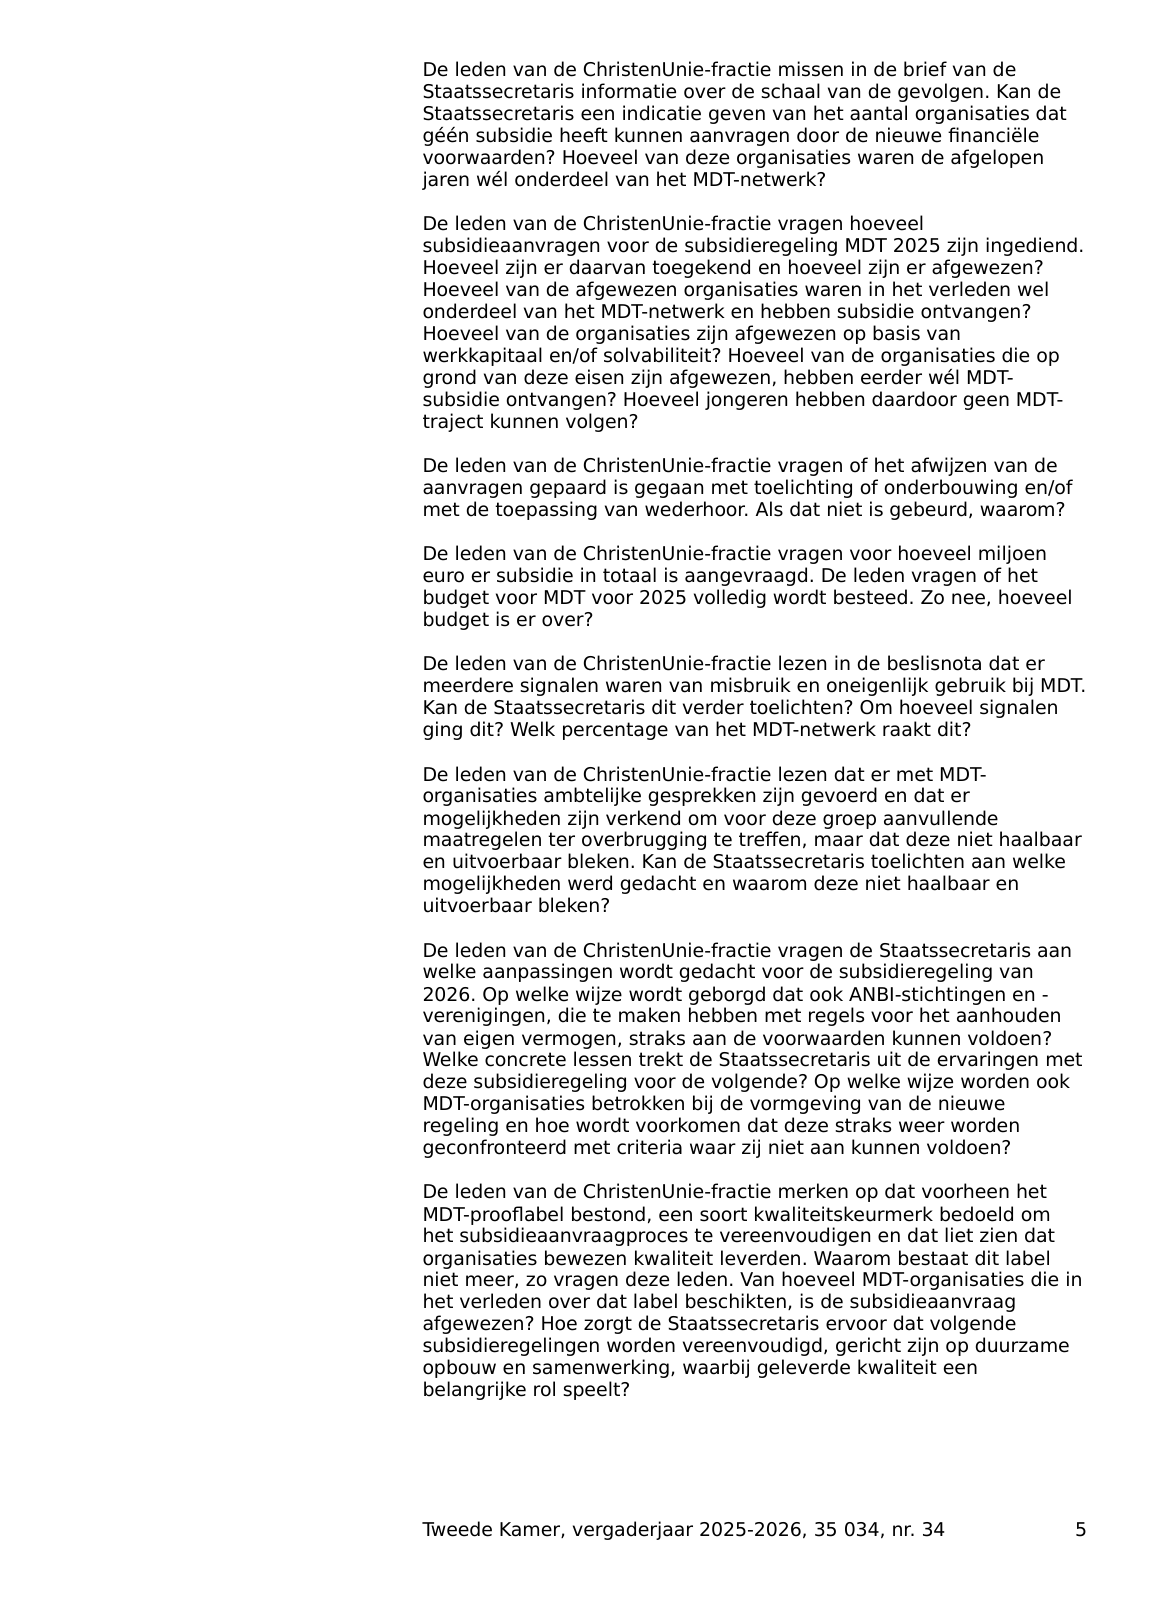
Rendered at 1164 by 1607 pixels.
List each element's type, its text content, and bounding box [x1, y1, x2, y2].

text De leden van de ChristenUnie-fractie vragen hoeveel subsidieaanvragen voor de subsidieregeling MDT 2025 zijn ingediend. Hoeveel zijn er daarvan toegekend en hoeveel zijn er afgewezen? Hoeveel van de afgewezen organisaties waren in het verleden wel onderdeel van het MDT-netwerk en hebben subsidie ontvangen? Hoeveel van de organisaties zijn afgewezen op basis van werkkapitaal en/of solvabiliteit? Hoeveel van de organisaties die op grond van deze eisen zijn afgewezen, hebben eerder wél MDT-subsidie ontvangen? Hoeveel jongeren hebben daardoor geen MDT-traject kunnen volgen? [422, 213, 1087, 433]
text De leden van de ChristenUnie-fractie vragen voor hoeveel miljoen euro er subsidie in totaal is aangevraagd. De leden vragen of het budget voor MDT voor 2025 volledig wordt besteed. Zo nee, hoeveel budget is er over? [422, 543, 1087, 631]
text De leden van de ChristenUnie-fractie lezen in de beslisnota dat er meerdere signalen waren van misbruik en oneigenlijk gebruik bij MDT. Kan de Staatssecretaris dit verder toelichten? Om hoeveel signalen ging dit? Welk percentage van het MDT-netwerk raakt dit? [422, 653, 1087, 741]
text De leden van de ChristenUnie-fractie vragen de Staatssecretaris aan welke aanpassingen wordt gedacht voor de subsidieregeling van 2026. Op welke wijze wordt geborgd dat ook ANBI-stichtingen en -verenigingen, die te maken hebben met regels voor het aanhouden van eigen vermogen, straks aan de voorwaarden kunnen voldoen? Welke concrete lessen trekt de Staatssecretaris uit de ervaringen met deze subsidieregeling voor de volgende? Op welke wijze worden ook MDT-organisaties betrokken bij de vormgeving van de nieuwe regeling en hoe wordt voorkomen dat deze straks weer worden geconfronteerd met criteria waar zij niet aan kunnen voldoen? [422, 939, 1087, 1159]
text De leden van de ChristenUnie-fractie missen in de brief van de Staatssecretaris informatie over de schaal van de gevolgen. Kan de Staatssecretaris een indicatie geven van het aantal organisaties dat géén subsidie heeft kunnen aanvragen door de nieuwe financiële voorwaarden? Hoeveel van deze organisaties waren de afgelopen jaren wél onderdeel van het MDT-netwerk? [422, 59, 1087, 191]
text De leden van de ChristenUnie-fractie vragen of het afwijzen van de aanvragen gepaard is gegaan met toelichting of onderbouwing en/of met de toepassing van wederhoor. Als dat niet is gebeurd, waarom? [422, 455, 1087, 521]
text De leden van de ChristenUnie-fractie merken op dat voorheen het MDT-prooflabel bestond, een soort kwaliteitskeurmerk bedoeld om het subsidieaanvraagproces te vereenvoudigen en dat liet zien dat organisaties bewezen kwaliteit leverden. Waarom bestaat dit label niet meer, zo vragen deze leden. Van hoeveel MDT-organisaties die in het verleden over dat label beschikten, is de subsidieaanvraag afgewezen? Hoe zorgt de Staatssecretaris ervoor dat volgende subsidieregelingen worden vereenvoudigd, gericht zijn op duurzame opbouw en samenwerking, waarbij geleverde kwaliteit een belangrijke rol speelt? [422, 1181, 1087, 1401]
text De leden van de ChristenUnie-fractie lezen dat er met MDT-organisaties ambtelijke gesprekken zijn gevoerd en dat er mogelijkheden zijn verkend om voor deze groep aanvullende maatregelen ter overbrugging te treffen, maar dat deze niet haalbaar en uitvoerbaar bleken. Kan de Staatssecretaris toelichten aan welke mogelijkheden werd gedacht en waarom deze niet haalbaar en uitvoerbaar bleken? [422, 763, 1087, 917]
